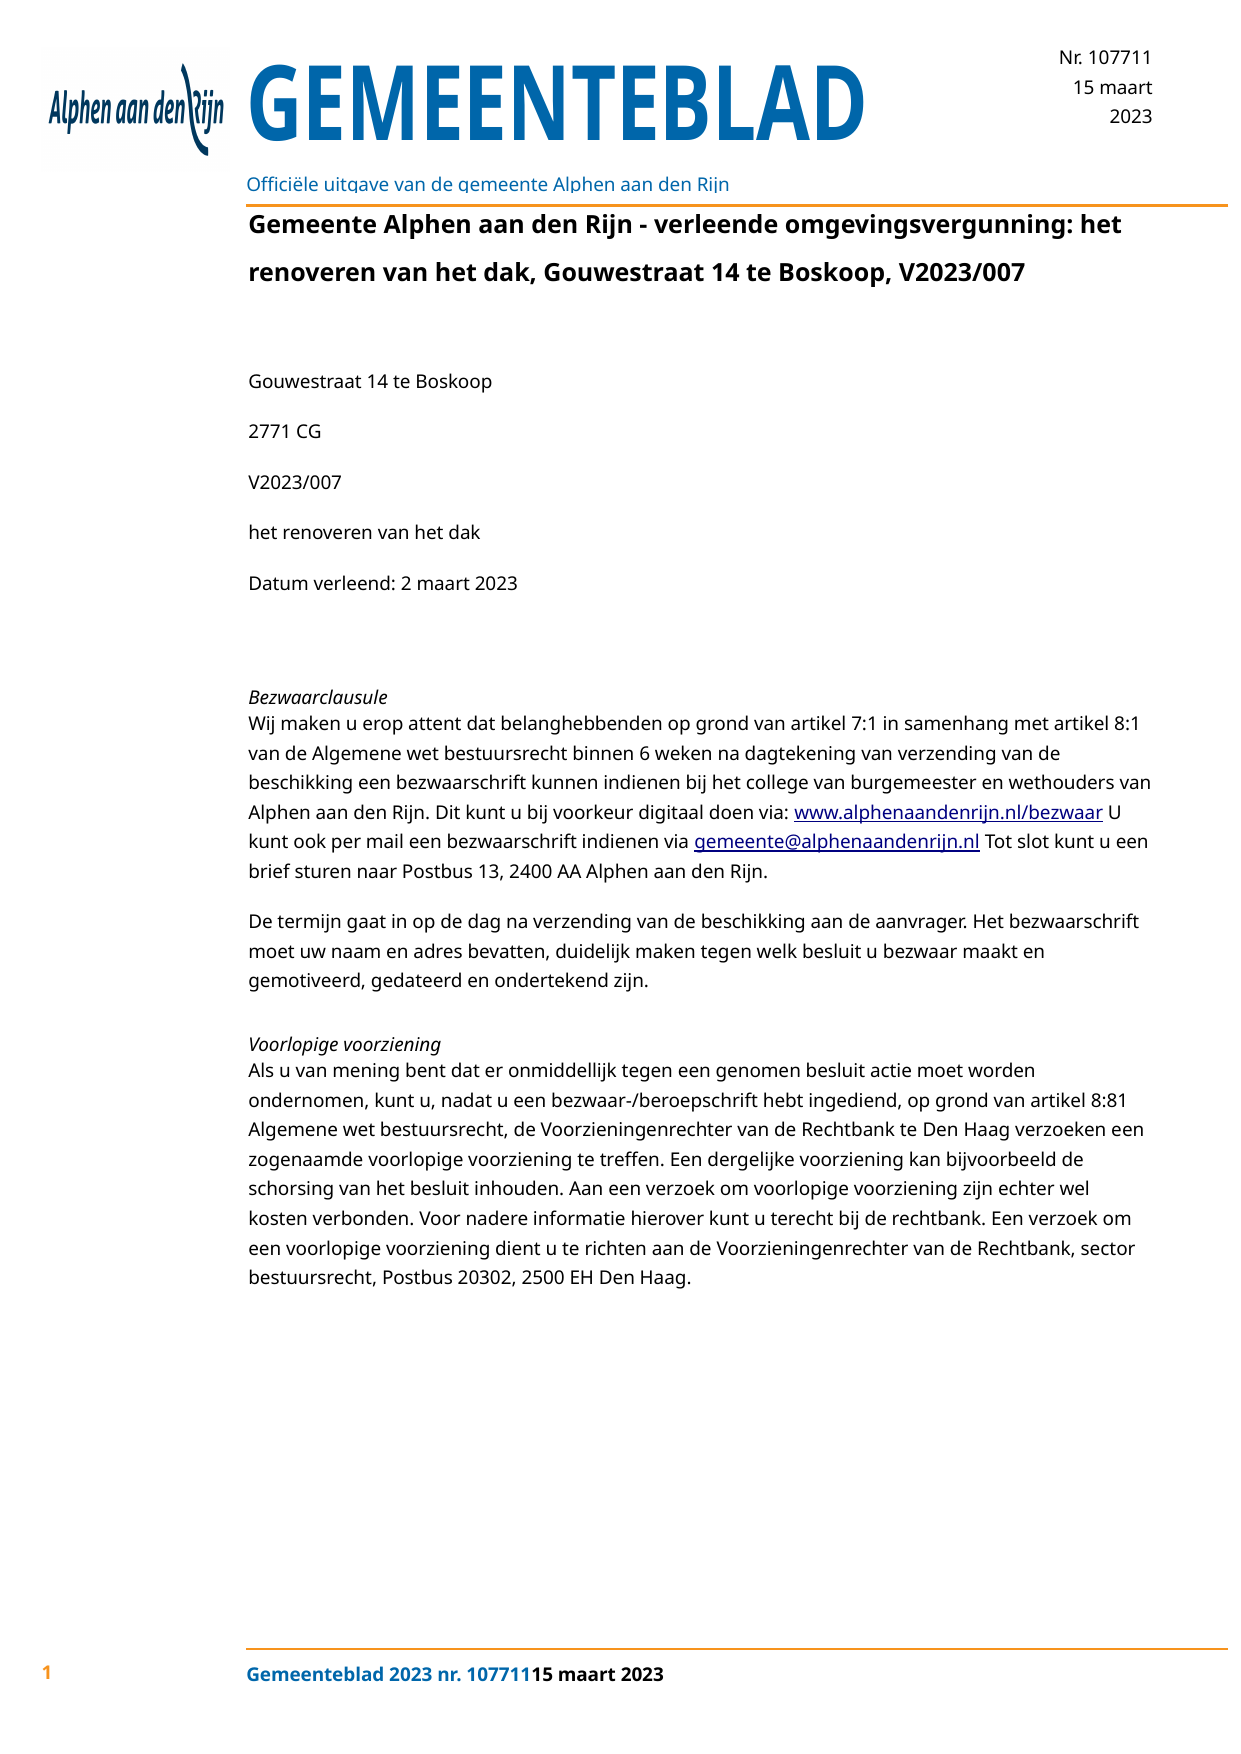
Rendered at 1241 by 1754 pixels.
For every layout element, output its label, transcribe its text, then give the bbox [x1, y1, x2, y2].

picture [41, 47, 231, 172]
text Gemeente Alphen aan den Rijn - verleende omgevingsvergunning: het renoveren van het dak, Gouwestraat 14 te Boskoop, V2023/007 [248, 207, 1152, 288]
text het renoveren van het dak [248, 519, 1152, 545]
text V2023/007 [248, 469, 1152, 495]
text Gouwestraat 14 te Boskoop [248, 368, 1152, 394]
text Bezwaarclausule [248, 684, 1152, 710]
text 2771 CG [248, 419, 1152, 444]
text Wij maken u erop attent dat belanghebbenden op grond van artikel 7:1 in samenhang met artikel 8:1 van de Algemene wet bestuursrecht binnen 6 weken na dagtekening van verzending van de beschikking een bezwaarschrift kunnen indienen bij het college van burgemeester en wethouders van Alphen aan den Rijn. Dit kunt u bij voorkeur digitaal doen via: www.alphenaandenrijn.nl/bezwaar U kunt ook per mail een bezwaarschrift indienen via gemeente@alphenaandenrijn.nl Tot slot kunt u een brief sturen naar Postbus 13, 2400 AA Alphen aan den Rijn. [248, 710, 1152, 884]
text Als u van mening bent dat er onmiddellijk tegen een genomen besluit actie moet worden ondernomen, kunt u, nadat u een bezwaar-/beroepschrift hebt ingediend, op grond van artikel 8:81 Algemene wet bestuursrecht, de Voorzieningenrechter van de Rechtbank te Den Haag verzoeken een zogenaamde voorlopige voorziening te treffen. Een dergelijke voorziening kan bijvoorbeeld de schorsing van het besluit inhouden. Aan een verzoek om voorlopige voorziening zijn echter wel kosten verbonden. Voor nadere informatie hierover kunt u terecht bij de rechtbank. Een verzoek om een voorlopige voorziening dient u te richten aan de Voorzieningenrechter van de Rechtbank, sector bestuursrecht, Postbus 20302, 2500 EH Den Haag. [248, 1057, 1152, 1290]
text Datum verleend: 2 maart 2023 [248, 570, 1152, 596]
text De termijn gaat in op de dag na verzending van de beschikking aan de aanvrager. Het bezwaarschrift moet uw naam en adres bevatten, duidelijk maken tegen welk besluit u bezwaar maakt en gemotiveerd, gedateerd en ondertekend zijn. [248, 908, 1152, 993]
text Voorlopige voorziening [248, 1032, 1152, 1057]
